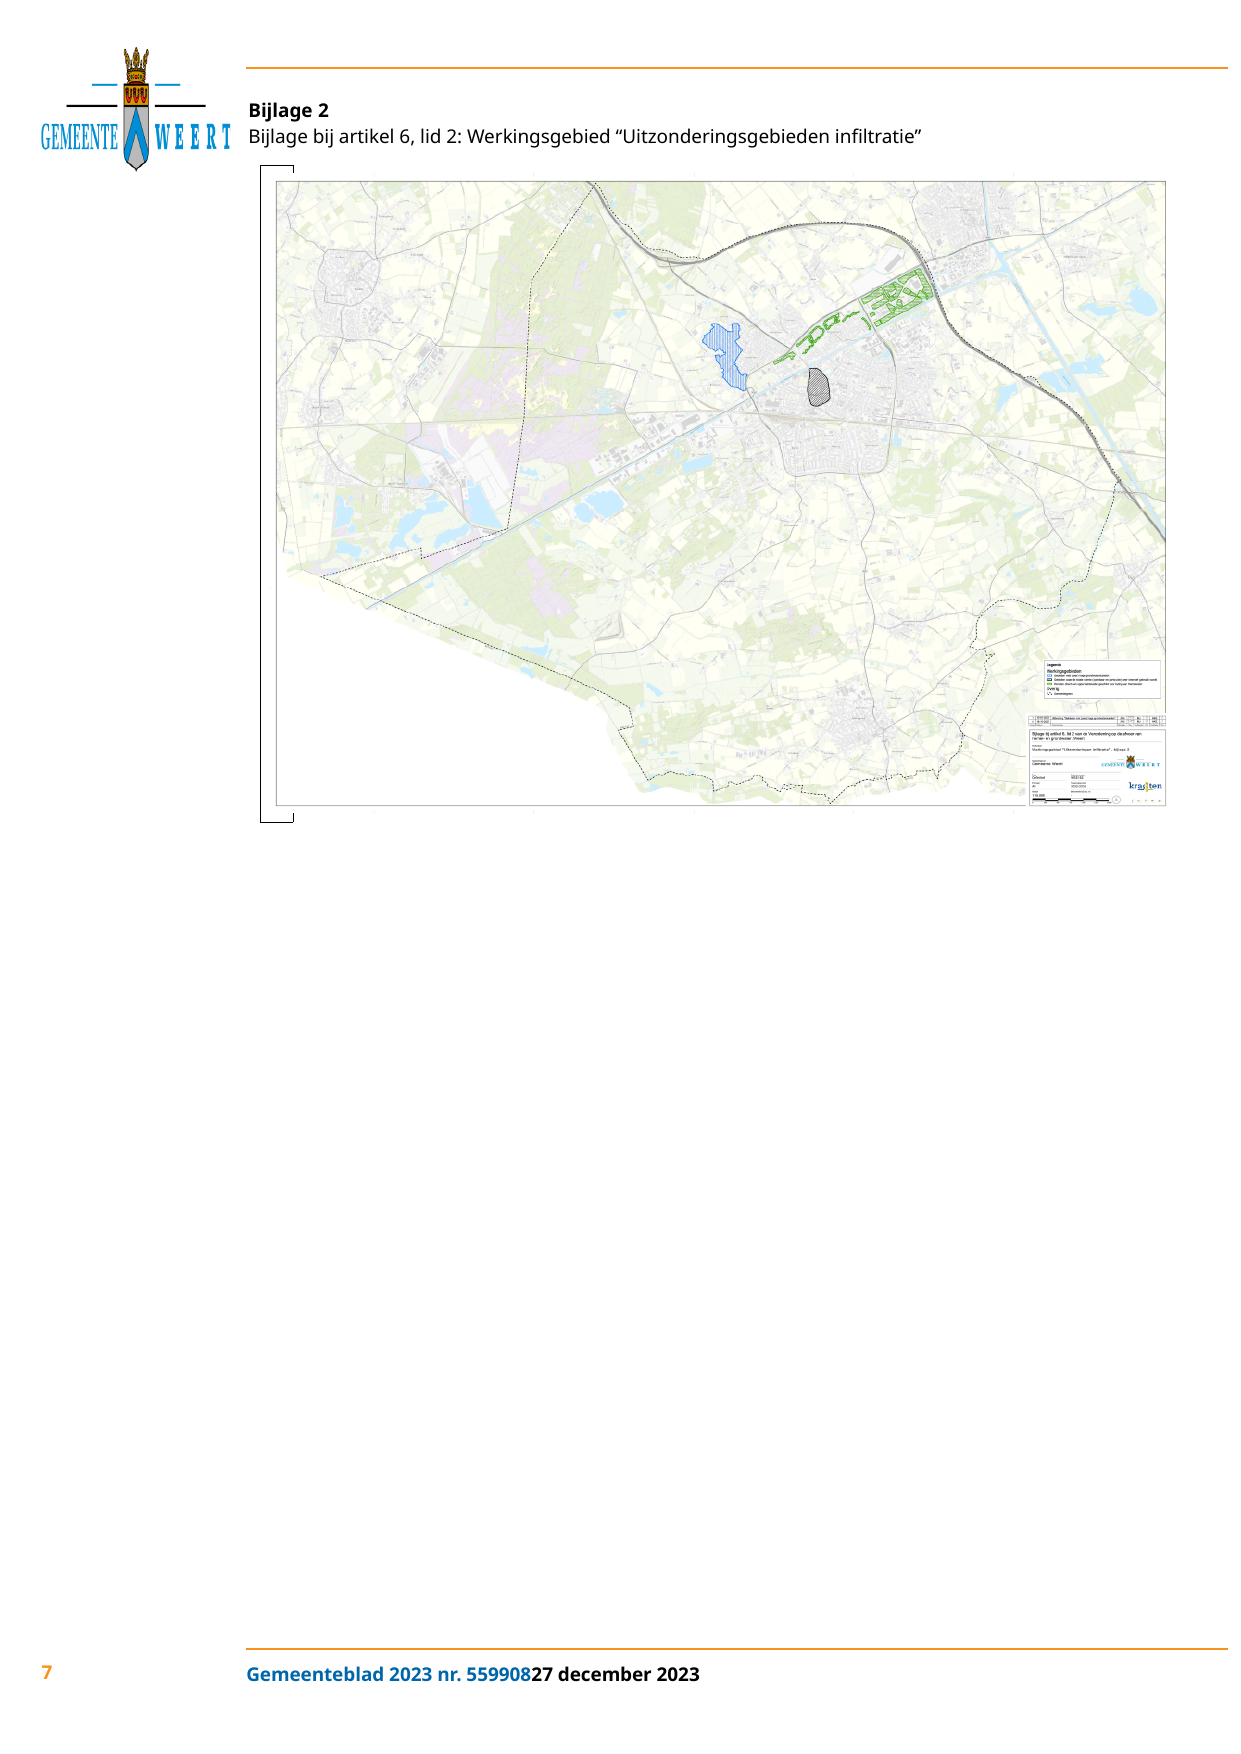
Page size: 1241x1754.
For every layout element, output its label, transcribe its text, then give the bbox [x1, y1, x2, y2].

picture [41, 47, 231, 172]
text Bijlage 2 [248, 95, 1152, 123]
text Bijlage bij artikel 6, lid 2: Werkingsgebied “Uitzonderingsgebieden infiltratie” [248, 123, 1152, 149]
picture [268, 173, 1173, 813]
